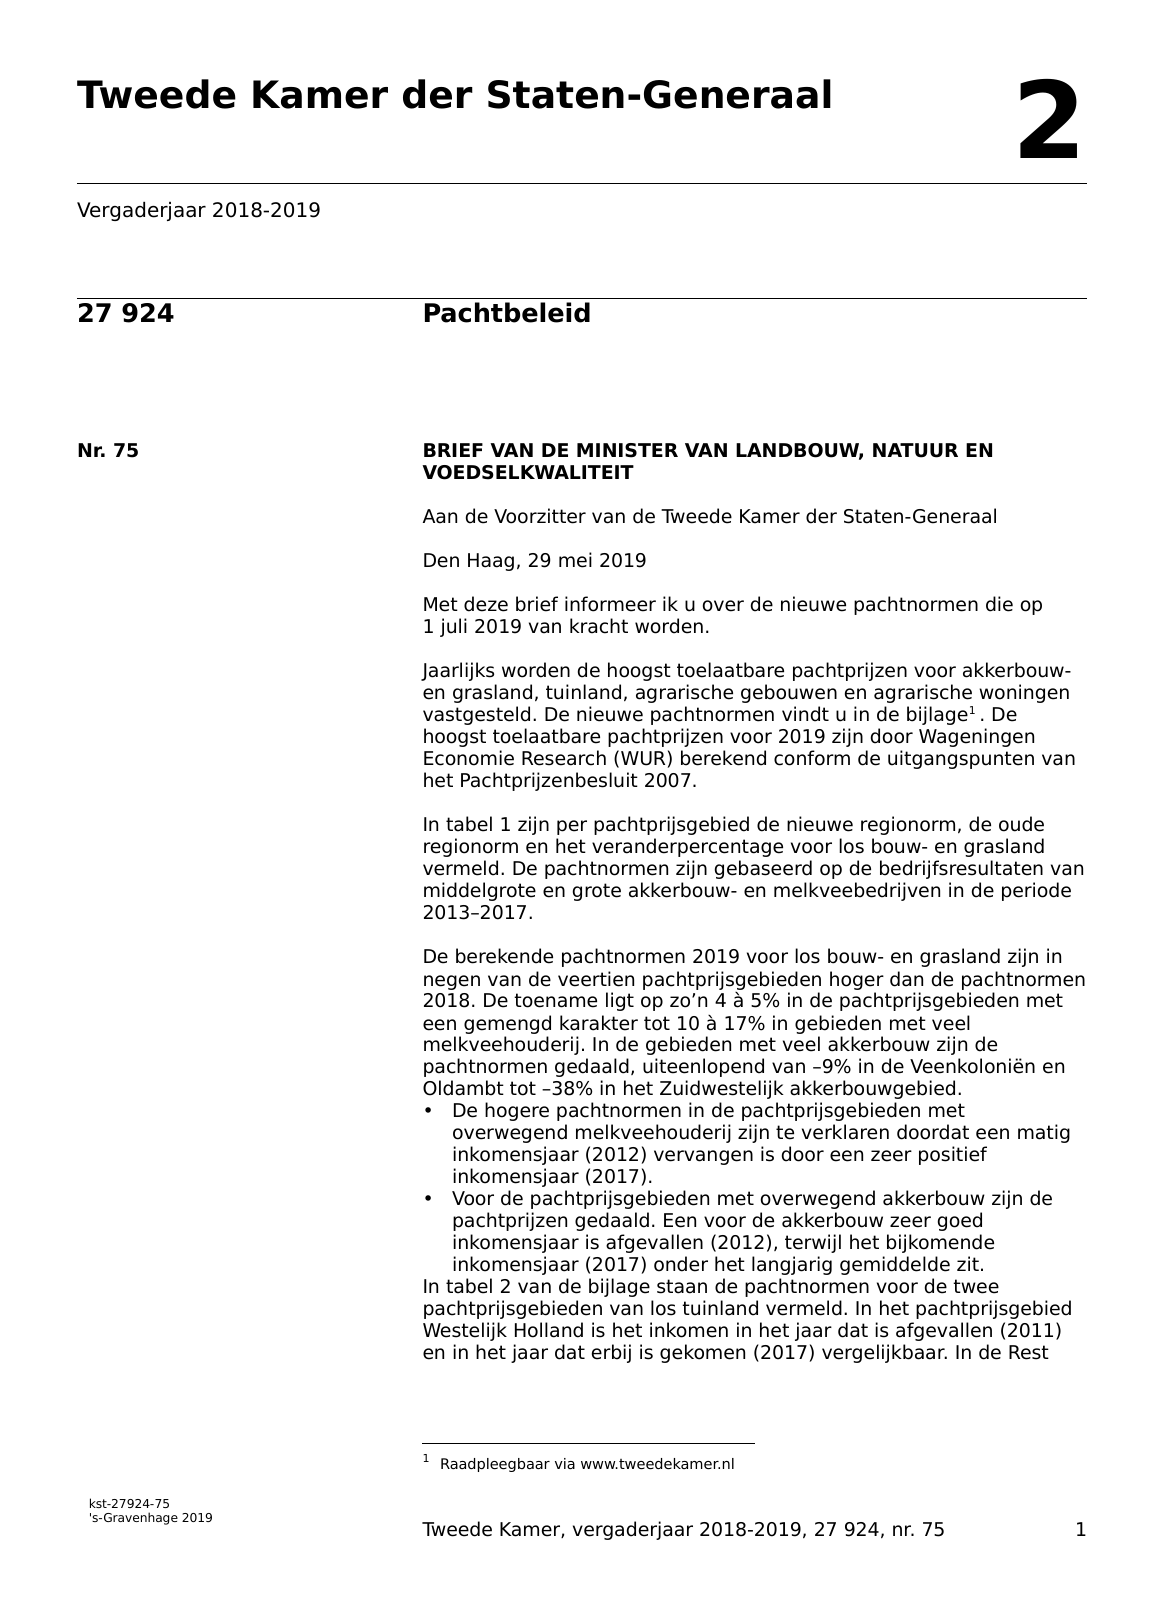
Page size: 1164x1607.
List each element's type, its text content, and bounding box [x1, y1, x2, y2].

text • Voor de pachtprijsgebieden met overwegend akkerbouw zijn de pachtprijzen gedaald. Een voor de akkerbouw zeer goed inkomensjaar is afgevallen (2012), terwijl het bijkomende inkomensjaar (2017) onder het langjarig gemiddelde zit. [422, 1188, 1087, 1276]
text In tabel 2 van de bijlage staan de pachtnormen voor de twee pachtprijsgebieden van los tuinland vermeld. In het pachtprijsgebied Westelijk Holland is het inkomen in het jaar dat is afgevallen (2011) en in het jaar dat erbij is gekomen (2017) vergelijkbaar. In de Rest [422, 1276, 1087, 1364]
text Met deze brief informeer ik u over de nieuwe pachtnormen die op 1 juli 2019 van kracht worden. [422, 594, 1087, 638]
text De berekende pachtnormen 2019 voor los bouw- en grasland zijn in negen van de veertien pachtprijsgebieden hoger dan de pachtnormen 2018. De toename ligt op zo’n 4 à 5% in de pachtprijsgebieden met een gemengd karakter tot 10 à 17% in gebieden met veel melkveehouderij. In de gebieden met veel akkerbouw zijn de pachtnormen gedaald, uiteenlopend van –9% in de Veenkoloniën en Oldambt tot –38% in het Zuidwestelijk akkerbouwgebied. [422, 946, 1087, 1100]
text Raadpleegbaar via www.tweedekamer.nl [422, 1452, 1087, 1474]
text 's-Gravenhage 2019 [88, 1511, 323, 1525]
table_cell Vergaderjaar 2018-2019 [77, 184, 1087, 298]
text kst-27924-75 [88, 1497, 323, 1511]
text Jaarlijks worden de hoogst toelaatbare pachtprijzen voor akkerbouw- en grasland, tuinland, agrarische gebouwen en agrarische woningen vastgesteld. De nieuwe pachtnormen vindt u in de bijlage. De hoogst toelaatbare pachtprijzen voor 2019 zijn door Wageningen Economie Research (WUR) berekend conform de uitgangspunten van het Pachtprijzenbesluit 2007. [422, 660, 1087, 792]
text Den Haag, 29 mei 2019 [422, 550, 1087, 572]
text In tabel 1 zijn per pachtprijsgebied de nieuwe regionorm, de oude regionorm en het veranderpercentage voor los bouw- en grasland vermeld. De pachtnormen zijn gebaseerd op de bedrijfsresultaten van middelgrote en grote akkerbouw- en melkveebedrijven in de periode 2013–2017. [422, 814, 1087, 924]
subtitle Nr. 75 BRIEF VAN DE MINISTER VAN LANDBOUW, NATUUR EN VOEDSELKWALITEIT [77, 440, 1087, 484]
table_header 2 [886, 59, 1087, 183]
text Aan de Voorzitter van de Tweede Kamer der Staten-Generaal [422, 506, 1087, 528]
text • De hogere pachtnormen in de pachtprijsgebieden met overwegend melkveehouderij zijn te verklaren doordat een matig inkomensjaar (2012) vervangen is door een zeer positief inkomensjaar (2017). [422, 1100, 1087, 1188]
subtitle 27 924 Pachtbeleid [77, 299, 1087, 329]
table_header Tweede Kamer der Staten-Generaal [77, 59, 886, 183]
